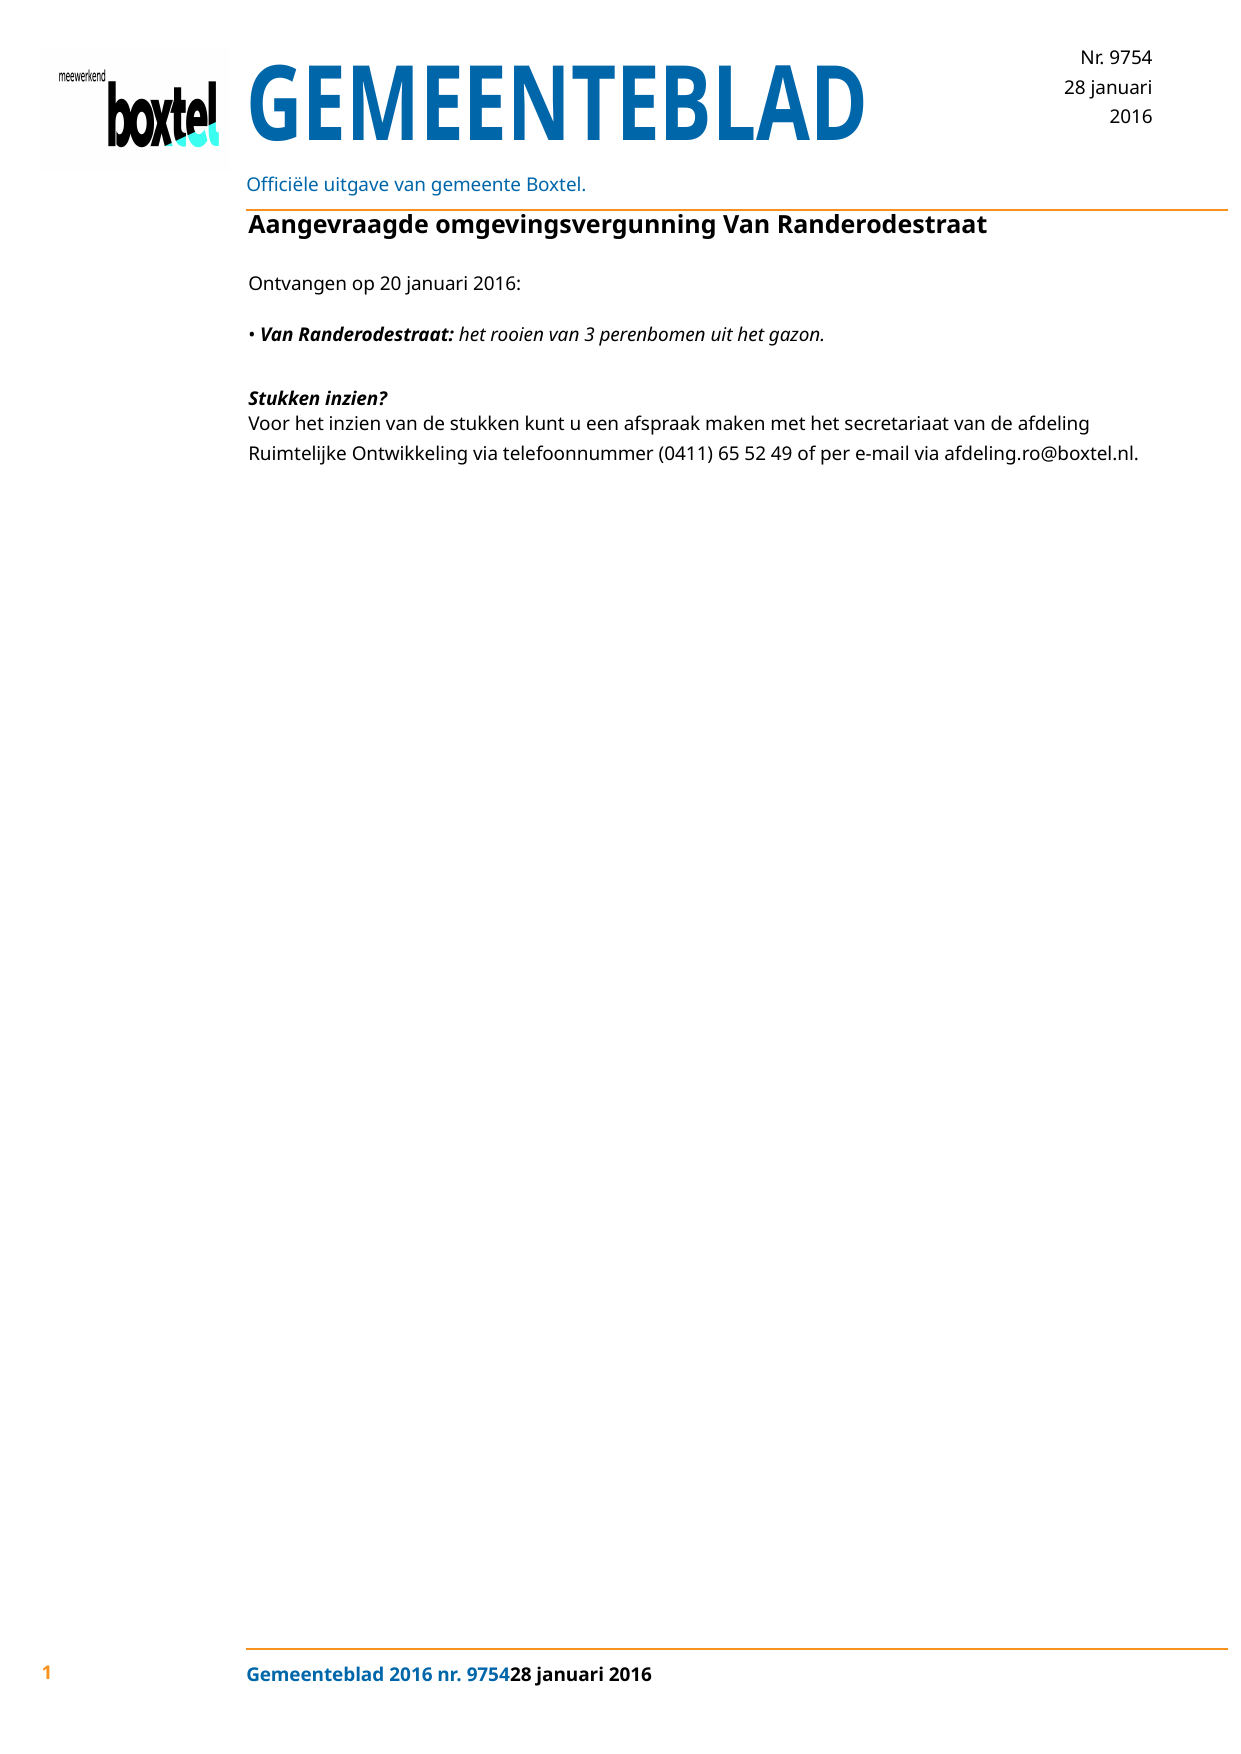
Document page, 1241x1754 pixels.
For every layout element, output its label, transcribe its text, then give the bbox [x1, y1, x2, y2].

text Ontvangen op 20 januari 2016: [248, 270, 1152, 296]
text Voor het inzien van de stukken kunt u een afspraak maken met het secretariaat van de afdeling Ruimtelijke Ontwikkeling via telefoonnummer (0411) 65 52 49 of per e-mail via afdeling.ro@boxtel.nl. [248, 410, 1152, 466]
text Aangevraagde omgevingsvergunning Van Randerodestraat [248, 211, 1152, 241]
text Stukken inzien? [248, 385, 1152, 410]
text • Van Randerodestraat: het rooien van 3 perenbomen uit het gazon. [248, 321, 1152, 346]
picture [41, 47, 231, 172]
